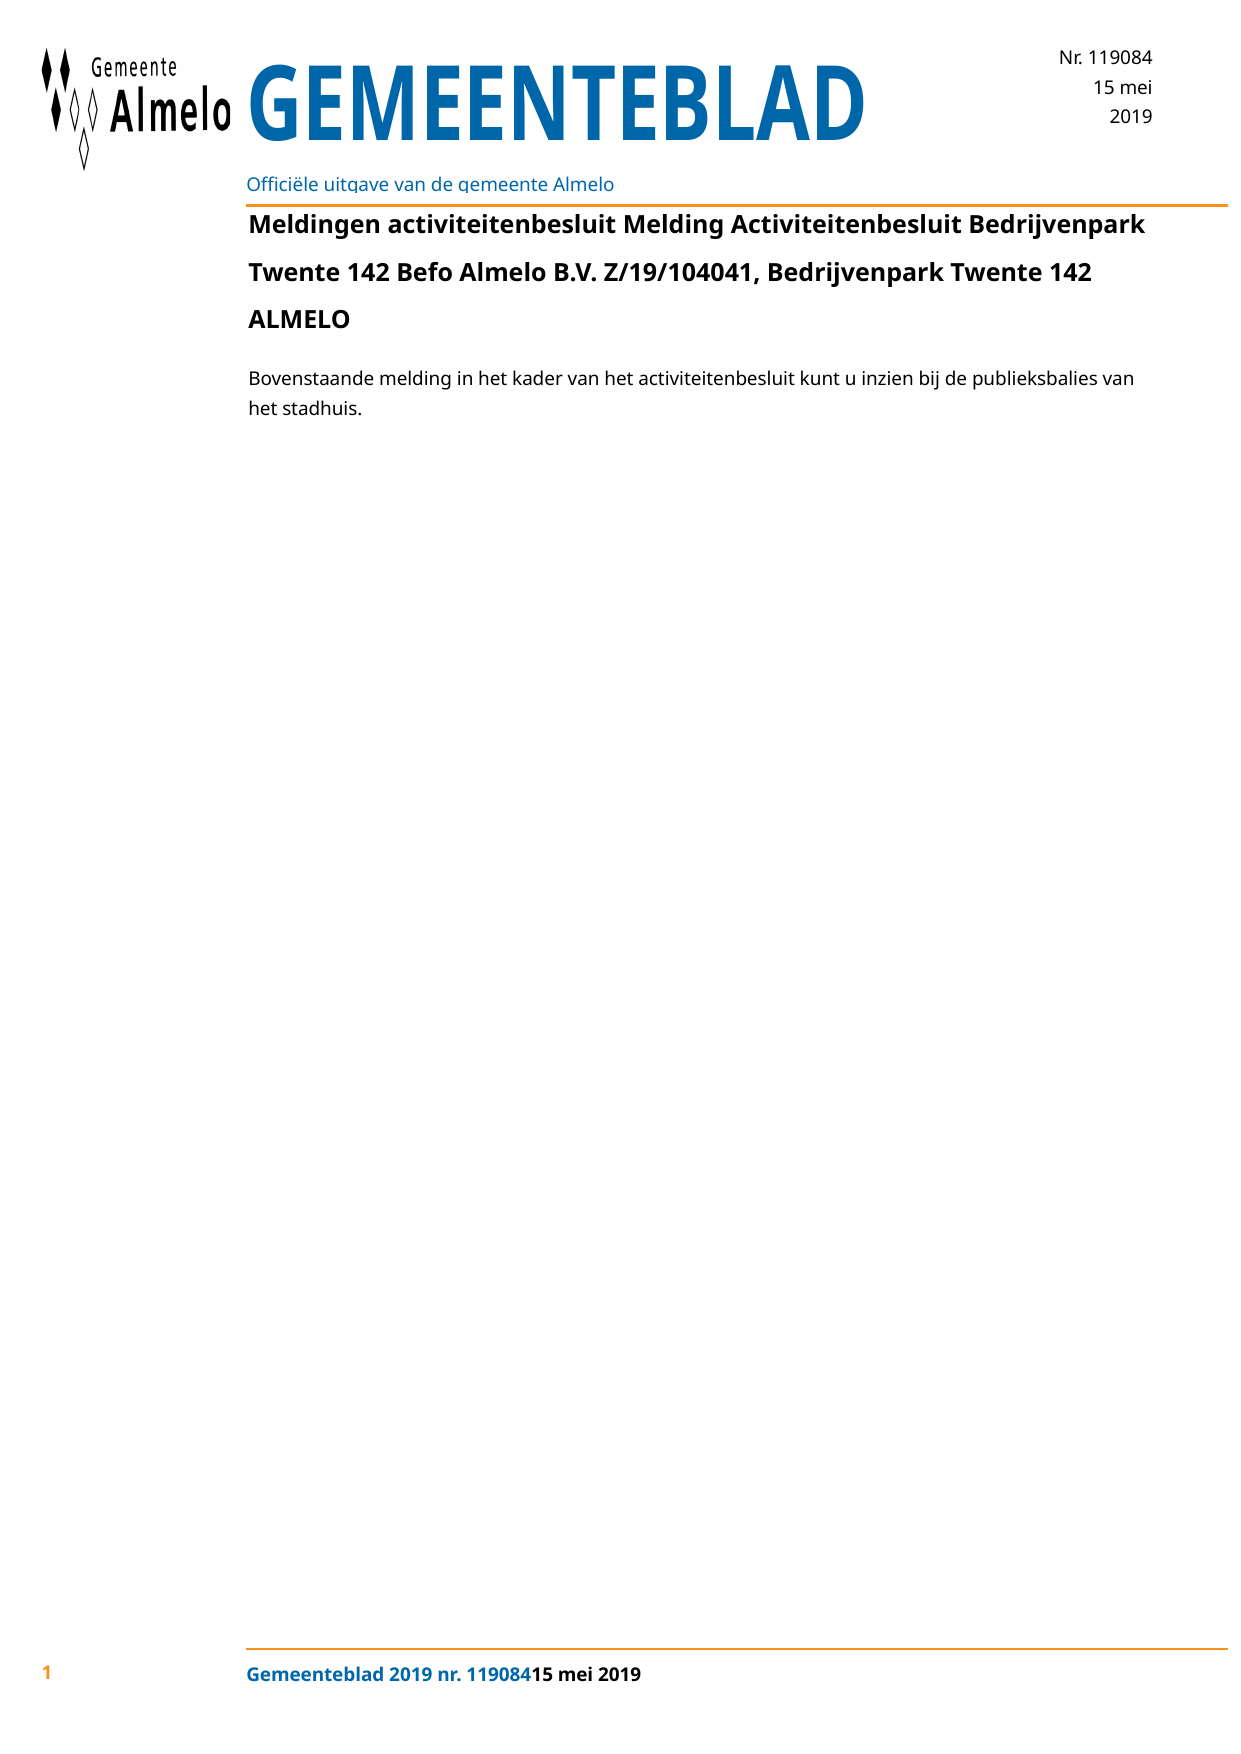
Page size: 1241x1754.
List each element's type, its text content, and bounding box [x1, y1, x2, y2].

text Bovenstaande melding in het kader van het activiteitenbesluit kunt u inzien bij de publieksbalies van het stadhuis. [248, 366, 1152, 421]
picture [41, 47, 231, 172]
text Meldingen activiteitenbesluit Melding Activiteitenbesluit Bedrijvenpark Twente 142 Befo Almelo B.V. Z/19/104041, Bedrijvenpark Twente 142 ALMELO [248, 207, 1152, 336]
